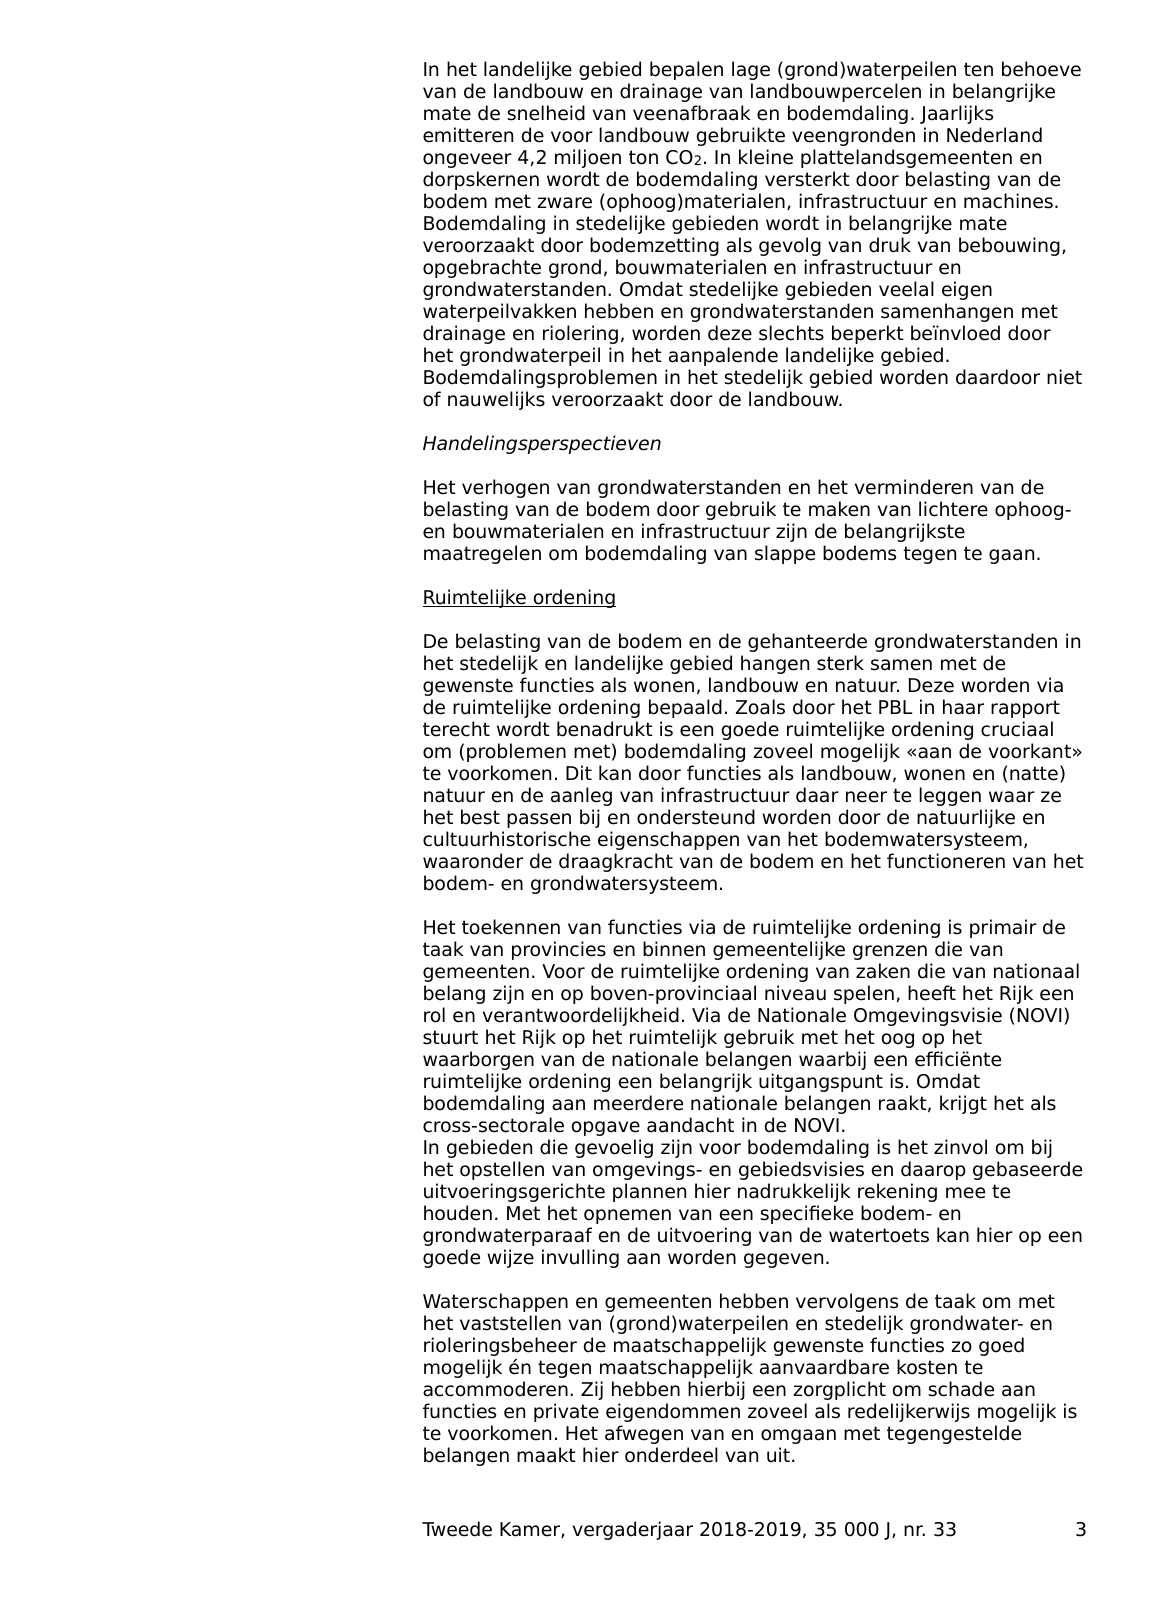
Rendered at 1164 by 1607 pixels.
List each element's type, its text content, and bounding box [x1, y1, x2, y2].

text Waterschappen en gemeenten hebben vervolgens de taak om met het vaststellen van (grond)waterpeilen en stedelijk grondwater- en rioleringsbeheer de maatschappelijk gewenste functies zo goed mogelijk én tegen maatschappelijk aanvaardbare kosten te accommoderen. Zij hebben hierbij een zorgplicht om schade aan functies en private eigendommen zoveel als redelijkerwijs mogelijk is te voorkomen. Het afwegen van en omgaan met tegengestelde belangen maakt hier onderdeel van uit. [422, 1291, 1087, 1467]
subtitle Handelingsperspectieven [422, 433, 1087, 455]
text In gebieden die gevoelig zijn voor bodemdaling is het zinvol om bij het opstellen van omgevings- en gebiedsvisies en daarop gebaseerde uitvoeringsgerichte plannen hier nadrukkelijk rekening mee te houden. Met het opnemen van een specifieke bodem- en grondwaterparaaf en de uitvoering van de watertoets kan hier op een goede wijze invulling aan worden gegeven. [422, 1137, 1087, 1269]
subtitle Ruimtelijke ordening [422, 587, 1087, 609]
text Het verhogen van grondwaterstanden en het verminderen van de belasting van de bodem door gebruik te maken van lichtere ophoog- en bouwmaterialen en infrastructuur zijn de belangrijkste maatregelen om bodemdaling van slappe bodems tegen te gaan. [422, 477, 1087, 565]
text In het landelijke gebied bepalen lage (grond)waterpeilen ten behoeve van de landbouw en drainage van landbouwpercelen in belangrijke mate de snelheid van veenafbraak en bodemdaling. Jaarlijks emitteren de voor landbouw gebruikte veengronden in Nederland ongeveer 4,2 miljoen ton CO2. In kleine plattelandsgemeenten en dorpskernen wordt de bodemdaling versterkt door belasting van de bodem met zware (ophoog)materialen, infrastructuur en machines. [422, 59, 1087, 213]
text De belasting van de bodem en de gehanteerde grondwaterstanden in het stedelijk en landelijke gebied hangen sterk samen met de gewenste functies als wonen, landbouw en natuur. Deze worden via de ruimtelijke ordening bepaald. Zoals door het PBL in haar rapport terecht wordt benadrukt is een goede ruimtelijke ordening cruciaal om (problemen met) bodemdaling zoveel mogelijk «aan de voorkant» te voorkomen. Dit kan door functies als landbouw, wonen en (natte) natuur en de aanleg van infrastructuur daar neer te leggen waar ze het best passen bij en ondersteund worden door de natuurlijke en cultuurhistorische eigenschappen van het bodemwatersysteem, waaronder de draagkracht van de bodem en het functioneren van het bodem- en grondwatersysteem. [422, 631, 1087, 895]
text Bodemdaling in stedelijke gebieden wordt in belangrijke mate veroorzaakt door bodemzetting als gevolg van druk van bebouwing, opgebrachte grond, bouwmaterialen en infrastructuur en grondwaterstanden. Omdat stedelijke gebieden veelal eigen waterpeilvakken hebben en grondwaterstanden samenhangen met drainage en riolering, worden deze slechts beperkt beïnvloed door het grondwaterpeil in het aanpalende landelijke gebied. Bodemdalingsproblemen in het stedelijk gebied worden daardoor niet of nauwelijks veroorzaakt door de landbouw. [422, 213, 1087, 411]
text Het toekennen van functies via de ruimtelijke ordening is primair de taak van provincies en binnen gemeentelijke grenzen die van gemeenten. Voor de ruimtelijke ordening van zaken die van nationaal belang zijn en op boven-provinciaal niveau spelen, heeft het Rijk een rol en verantwoordelijkheid. Via de Nationale Omgevingsvisie (NOVI) stuurt het Rijk op het ruimtelijk gebruik met het oog op het waarborgen van de nationale belangen waarbij een efficiënte ruimtelijke ordening een belangrijk uitgangspunt is. Omdat bodemdaling aan meerdere nationale belangen raakt, krijgt het als cross-sectorale opgave aandacht in de NOVI. [422, 917, 1087, 1137]
